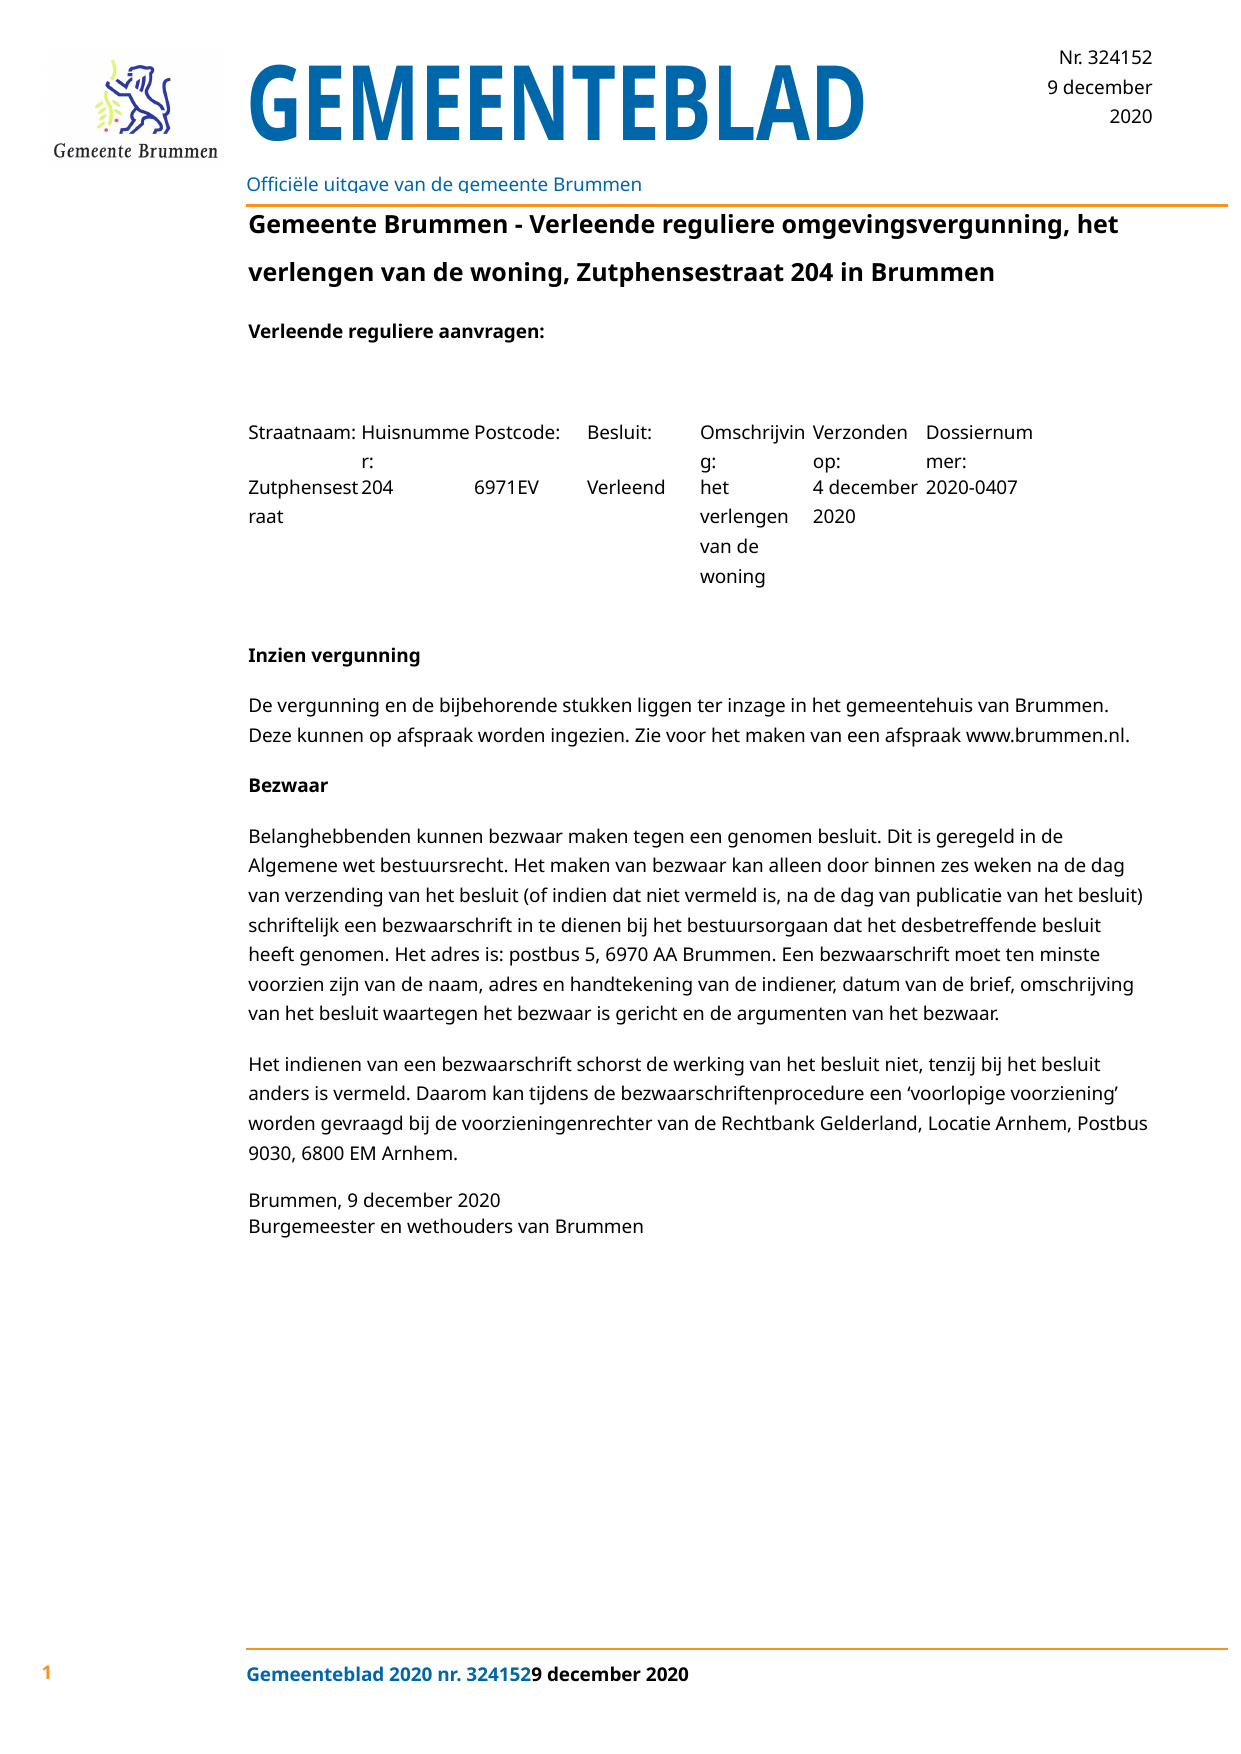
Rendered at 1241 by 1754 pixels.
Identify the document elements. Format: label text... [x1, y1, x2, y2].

table_header Dossiernummer: [926, 419, 1038, 474]
table_header Besluit: [587, 419, 700, 474]
table_cell 6971EV [474, 474, 587, 589]
table_cell Zutphensestraat [248, 474, 361, 589]
text De vergunning en de bijbehorende stukken liggen ter inzage in het gemeentehuis van Brummen. Deze kunnen op afspraak worden ingezien. Zie voor het maken van een afspraak www.brummen.nl. [248, 693, 1152, 748]
table_header [1039, 419, 1152, 474]
text Burgemeester en wethouders van Brummen [248, 1213, 1152, 1239]
table_cell 204 [361, 474, 474, 589]
text Inzien vergunning [248, 642, 1152, 668]
table_header Postcode: [474, 419, 587, 474]
table_header Verzonden op: [813, 419, 926, 474]
table_cell [1039, 474, 1152, 589]
table_cell het verlengen van de woning [700, 474, 813, 589]
table_header Omschrijving: [700, 419, 813, 474]
table_cell 4 december 2020 [813, 474, 926, 589]
text Het indienen van een bezwaarschrift schorst de werking van het besluit niet, tenzij bij het besluit anders is vermeld. Daarom kan tijdens de bezwaarschriftenprocedure een ‘voorlopige voorziening’ worden gevraagd bij de voorzieningenrechter van de Rechtbank Gelderland, Locatie Arnhem, Postbus 9030, 6800 EM Arnhem. [248, 1051, 1152, 1166]
text Bezwaar [248, 773, 1152, 798]
table_cell Verleend [587, 474, 700, 589]
text Verleende reguliere aanvragen: [248, 318, 1152, 344]
table_header Straatnaam: [248, 419, 361, 474]
text Gemeente Brummen - Verleende reguliere omgevingsvergunning, het verlengen van de woning, Zutphensestraat 204 in Brummen [248, 207, 1152, 288]
text Belanghebbenden kunnen bezwaar maken tegen een genomen besluit. Dit is geregeld in de Algemene wet bestuursrecht. Het maken van bezwaar kan alleen door binnen zes weken na de dag van verzending van het besluit (of indien dat niet vermeld is, na de dag van publicatie van het besluit) schriftelijk een bezwaarschrift in te dienen bij het bestuursorgaan dat het desbetreffende besluit heeft genomen. Het adres is: postbus 5, 6970 AA Brummen. Een bezwaarschrift moet ten minste voorzien zijn van de naam, adres en handtekening van de indiener, datum van de brief, omschrijving van het besluit waartegen het bezwaar is gericht en de argumenten van het bezwaar. [248, 823, 1152, 1026]
table_header Huisnummer: [361, 419, 474, 474]
table_cell 2020-0407 [926, 474, 1038, 589]
picture [41, 47, 231, 172]
text Brummen, 9 december 2020 [248, 1188, 1152, 1213]
